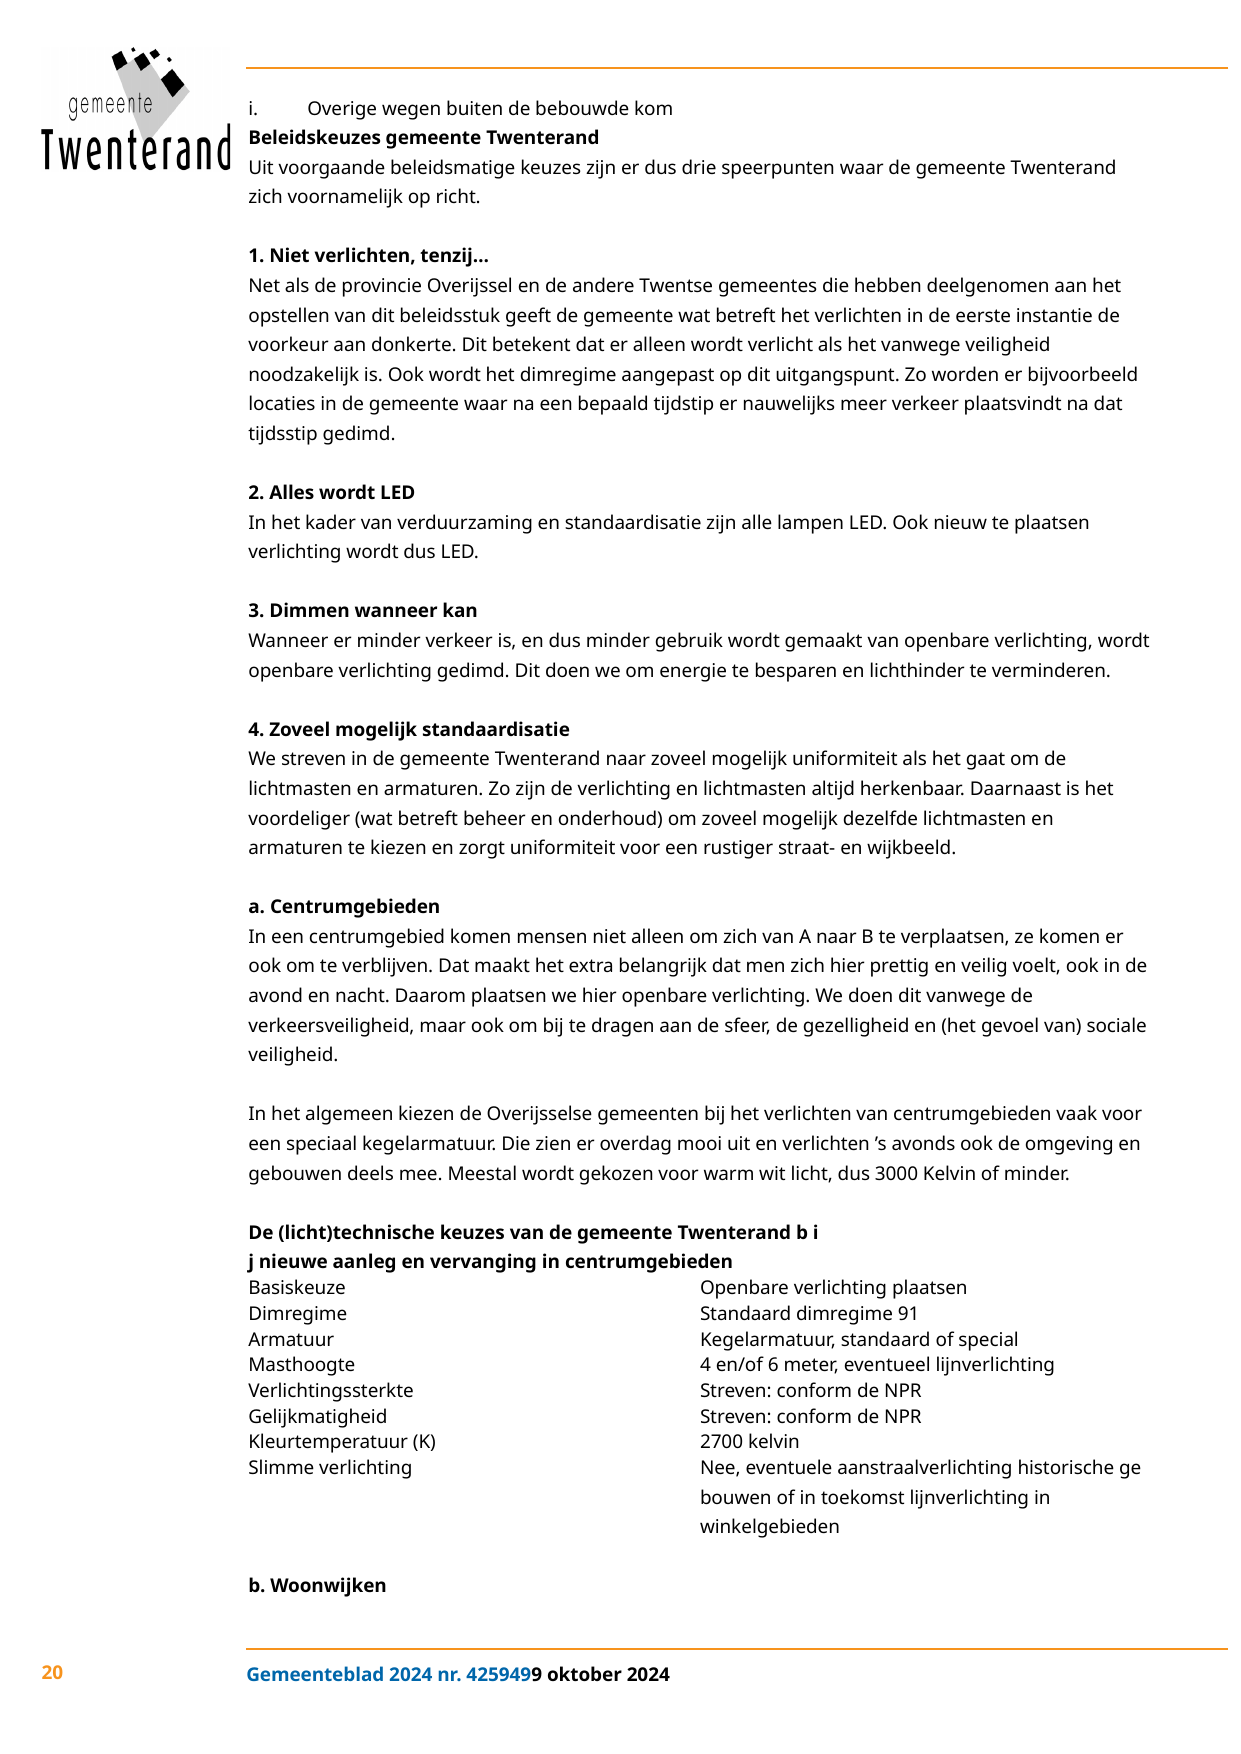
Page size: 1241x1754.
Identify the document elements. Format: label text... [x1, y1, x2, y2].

text In het kader van verduurzaming en standaardisatie zijn alle lampen LED. Ook nieuw te plaatsen verlichting wordt dus LED. [248, 509, 1152, 564]
text 4. Zoveel mogelijk standaardisatie [248, 716, 1152, 742]
table_cell Kegelarmatuur, standaard of special [700, 1326, 1152, 1352]
table_cell Dimregime [248, 1300, 700, 1326]
table_cell Verlichtingssterkte [248, 1377, 700, 1403]
table_cell Openbare verlichting plaatsen [700, 1274, 1152, 1300]
text b. Woonwijken [248, 1572, 1152, 1598]
picture [41, 47, 231, 172]
table_cell Nee, eventuele aanstraalverlichting historische gebouwen of in toekomst lijnverlichting in winkelgebieden [700, 1455, 1152, 1539]
text Uit voorgaande beleidsmatige keuzes zijn er dus drie speerpunten waar de gemeente Twenterand zich voornamelijk op richt. [248, 154, 1152, 209]
table_cell 4 en/of 6 meter, eventueel lijnverlichting [700, 1352, 1152, 1377]
table_cell Standaard dimregime 91 [700, 1300, 1152, 1326]
table_cell Streven: conform de NPR [700, 1403, 1152, 1429]
table_cell Basiskeuze [248, 1274, 700, 1300]
table_header De (licht)technische keuzes van de gemeente Twenterand b i j nieuwe aanleg en vervanging in centrumgebieden [248, 1219, 1152, 1274]
table_cell Kleurtemperatuur (K) [248, 1429, 700, 1454]
text We streven in de gemeente Twenterand naar zoveel mogelijk uniformiteit als het gaat om de lichtmasten en armaturen. Zo zijn de verlichting en lichtmasten altijd herkenbaar. Daarnaast is het voordeliger (wat betreft beheer en onderhoud) om zoveel mogelijk dezelfde lichtmasten en armaturen te kiezen en zorgt uniformiteit voor een rustiger straat- en wijkbeeld. [248, 746, 1152, 860]
table_cell 2700 kelvin [700, 1429, 1152, 1454]
text 1. Niet verlichten, tenzij… [248, 243, 1152, 268]
text Wanneer er minder verkeer is, en dus minder gebruik wordt gemaakt van openbare verlichting, wordt openbare verlichting gedimd. Dit doen we om energie te besparen en lichthinder te verminderen. [248, 627, 1152, 683]
list Overige wegen buiten de bebouwde kom [248, 95, 1152, 121]
text 3. Dimmen wanneer kan [248, 598, 1152, 623]
table_cell Gelijkmatigheid [248, 1403, 700, 1429]
text a. Centrumgebieden [248, 893, 1152, 919]
text Net als de provincie Overijssel en de andere Twentse gemeentes die hebben deelgenomen aan het opstellen van dit beleidsstuk geeft de gemeente wat betreft het verlichten in de eerste instantie de voorkeur aan donkerte. Dit betekent dat er alleen wordt verlicht als het vanwege veiligheid noodzakelijk is. Ook wordt het dimregime aangepast op dit uitgangspunt. Zo worden er bijvoorbeeld locaties in de gemeente waar na een bepaald tijdstip er nauwelijks meer verkeer plaatsvindt na dat tijdsstip gedimd. [248, 272, 1152, 446]
table_cell Armatuur [248, 1326, 700, 1352]
text Beleidskeuzes gemeente Twenterand [248, 124, 1152, 150]
table_cell Slimme verlichting [248, 1455, 700, 1539]
text In een centrumgebied komen mensen niet alleen om zich van A naar B te verplaatsen, ze komen er ook om te verblijven. Dat maakt het extra belangrijk dat men zich hier prettig en veilig voelt, ook in de avond en nacht. Daarom plaatsen we hier openbare verlichting. We doen dit vanwege de verkeersveiligheid, maar ook om bij te dragen aan de sfeer, de gezelligheid en (het gevoel van) sociale veiligheid. [248, 923, 1152, 1067]
text In het algemeen kiezen de Overijsselse gemeenten bij het verlichten van centrumgebieden vaak voor een speciaal kegelarmatuur. Die zien er overdag mooi uit en verlichten ’s avonds ook de omgeving en gebouwen deels mee. Meestal wordt gekozen voor warm wit licht, dus 3000 Kelvin of minder. [248, 1101, 1152, 1186]
table_cell Streven: conform de NPR [700, 1377, 1152, 1403]
table_cell Masthoogte [248, 1352, 700, 1377]
text 2. Alles wordt LED [248, 479, 1152, 505]
